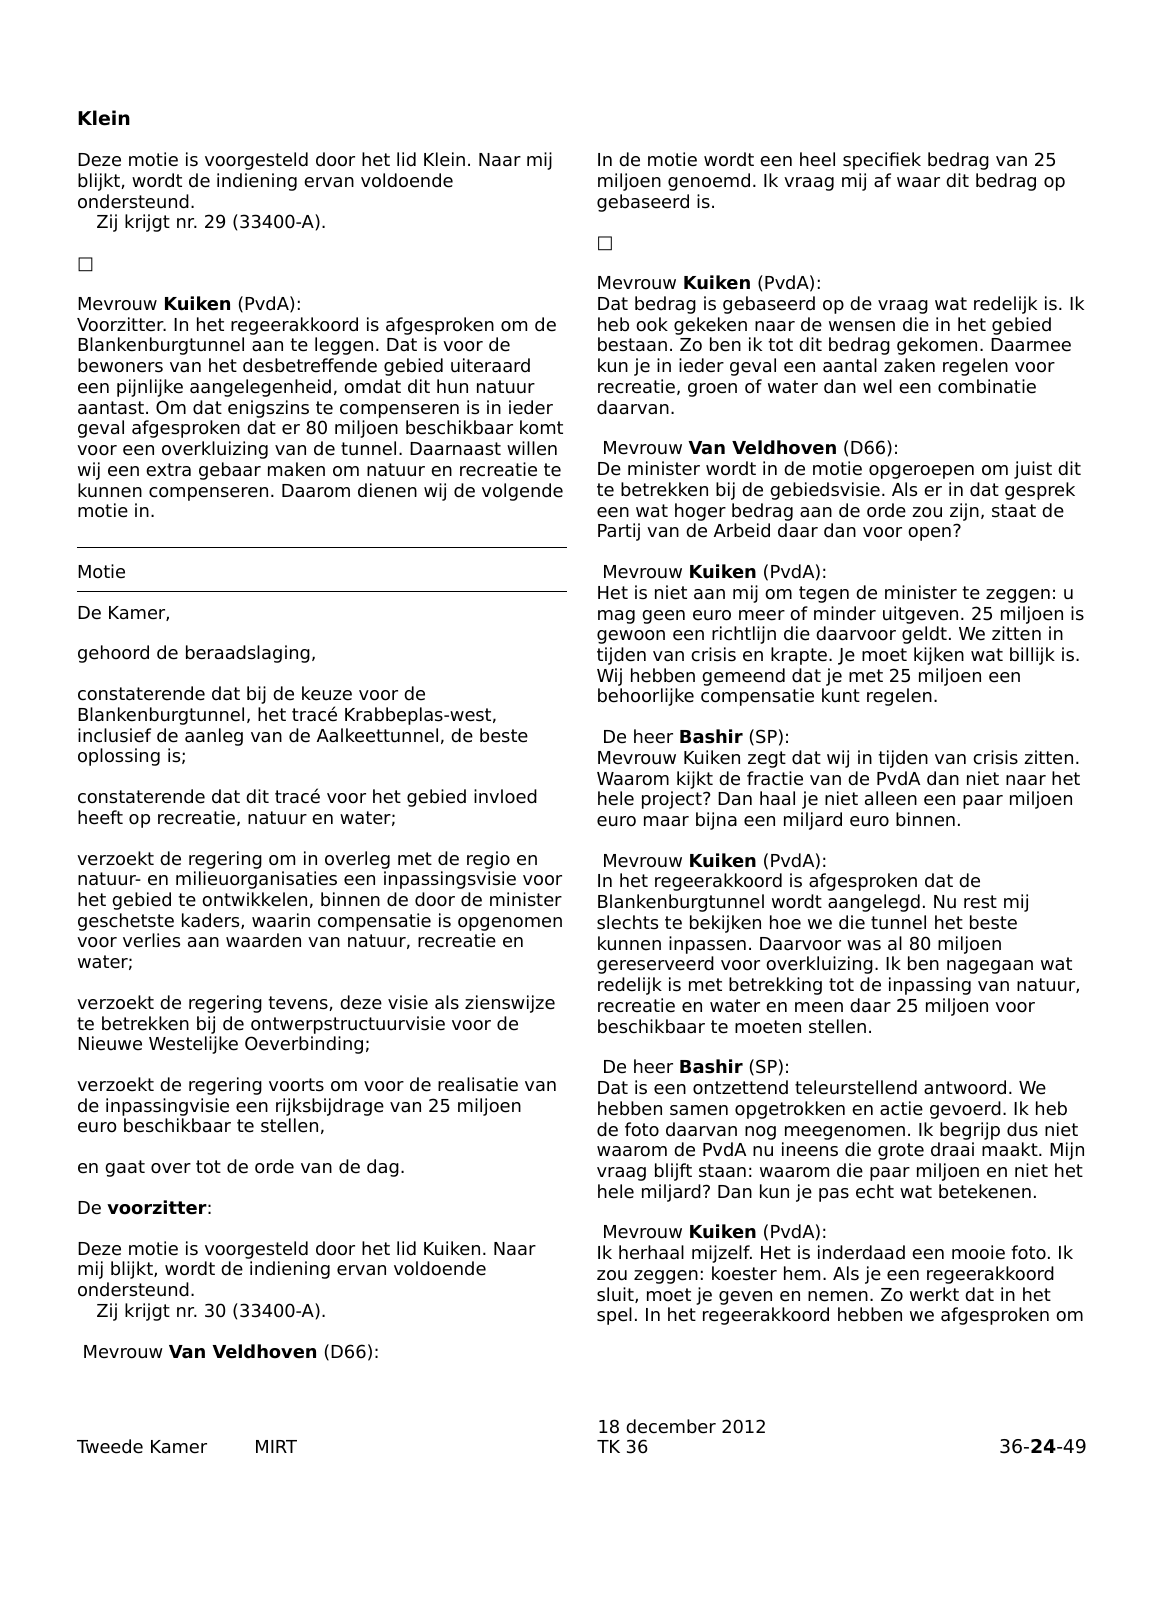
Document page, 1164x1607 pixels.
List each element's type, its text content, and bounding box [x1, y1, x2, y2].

text verzoekt de regering voorts om voor de realisatie van de inpassingvisie een rijksbijdrage van 25 miljoen euro beschikbaar te stellen, [77, 1075, 567, 1137]
text Mevrouw Kuiken (PvdA): [77, 294, 567, 314]
text De heer Bashir (SP): [596, 727, 1087, 748]
text en gaat over tot de orde van de dag. [77, 1157, 567, 1178]
text constaterende dat dit tracé voor het gebied invloed heeft op recreatie, natuur en water; [77, 787, 567, 828]
text Mevrouw Kuiken (PvdA): [596, 1222, 1087, 1243]
text In het regeerakkoord is afgesproken dat de Blankenburgtunnel wordt aangelegd. Nu rest mij slechts te bekijken hoe we die tunnel het beste kunnen inpassen. Daarvoor was al 80 miljoen gereserveerd voor overkluizing. Ik ben nagegaan wat redelijk is met betrekking tot de inpassing van natuur, recreatie en water en meen daar 25 miljoen voor beschikbaar te moeten stellen. [596, 871, 1087, 1037]
text Motie [77, 562, 567, 582]
text Mevrouw Van Veldhoven (D66): [596, 438, 1087, 459]
text Het is niet aan mij om tegen de minister te zeggen: u mag geen euro meer of minder uitgeven. 25 miljoen is gewoon een richtlijn die daarvoor geldt. We zitten in tijden van crisis en krapte. Je moet kijken wat billijk is. Wij hebben gemeend dat je met 25 miljoen een behoorlijke compensatie kunt regelen. [596, 583, 1087, 707]
text De minister wordt in de motie opgeroepen om juist dit te betrekken bij de gebiedsvisie. Als er in dat gesprek een wat hoger bedrag aan de orde zou zijn, staat de Partij van de Arbeid daar dan voor open? [596, 459, 1087, 542]
text verzoekt de regering om in overleg met de regio en natuur- en milieuorganisaties een inpassingsvisie voor het gebied te ontwikkelen, binnen de door de minister geschetste kaders, waarin compensatie is opgenomen voor verlies aan waarden van natuur, recreatie en water; [77, 848, 567, 973]
text gehoord de beraadslaging, [77, 643, 567, 664]
text Deze motie is voorgesteld door het lid Klein. Naar mij blijkt, wordt de indiening ervan voldoende ondersteund. [77, 150, 567, 212]
text Dat is een ontzettend teleurstellend antwoord. We hebben samen opgetrokken en actie gevoerd. Ik heb de foto daarvan nog meegenomen. Ik begrijp dus niet waarom de PvdA nu ineens die grote draai maakt. Mijn vraag blijft staan: waarom die paar miljoen en niet het hele miljard? Dan kun je pas echt wat betekenen. [596, 1078, 1087, 1202]
text Deze motie is voorgesteld door het lid Kuiken. Naar mij blijkt, wordt de indiening ervan voldoende ondersteund. [77, 1238, 567, 1301]
text Mevrouw Kuiken (PvdA): [596, 851, 1087, 871]
text Mevrouw Kuiken (PvdA): [596, 273, 1087, 294]
text Zij krijgt nr. 30 (33400-A). [77, 1301, 567, 1321]
text □ [596, 232, 1087, 253]
text Mevrouw Van Veldhoven (D66): [77, 1341, 567, 1362]
text Mevrouw Kuiken zegt dat wij in tijden van crisis zitten. Waarom kijkt de fractie van de PvdA dan niet naar het hele project? Dan haal je niet alleen een paar miljoen euro maar bijna een miljard euro binnen. [596, 748, 1087, 831]
text De voorzitter: [77, 1198, 567, 1218]
text De Kamer, [77, 602, 567, 623]
text Mevrouw Kuiken (PvdA): [596, 562, 1087, 583]
text Ik herhaal mijzelf. Het is inderdaad een mooie foto. Ik zou zeggen: koester hem. Als je een regeerakkoord sluit, moet je geven en nemen. Zo werkt dat in het spel. In het regeerakkoord hebben we afgesproken om [596, 1243, 1087, 1326]
text In de motie wordt een heel specifiek bedrag van 25 miljoen genoemd. Ik vraag mij af waar dit bedrag op gebaseerd is. [596, 150, 1087, 212]
text Dat bedrag is gebaseerd op de vraag wat redelijk is. Ik heb ook gekeken naar de wensen die in het gebied bestaan. Zo ben ik tot dit bedrag gekomen. Daarmee kun je in ieder geval een aantal zaken regelen voor recreatie, groen of water dan wel een combinatie daarvan. [596, 294, 1087, 418]
text De heer Bashir (SP): [596, 1057, 1087, 1078]
text constaterende dat bij de keuze voor de Blankenburgtunnel, het tracé Krabbeplas-west, inclusief de aanleg van de Aalkeettunnel, de beste oplossing is; [77, 684, 567, 767]
text □ [77, 253, 567, 274]
text verzoekt de regering tevens, deze visie als zienswijze te betrekken bij de ontwerpstructuurvisie voor de Nieuwe Westelijke Oeverbinding; [77, 993, 567, 1055]
text Voorzitter. In het regeerakkoord is afgesproken om de Blankenburgtunnel aan te leggen. Dat is voor de bewoners van het desbetreffende gebied uiteraard een pijnlijke aangelegenheid, omdat dit hun natuur aantast. Om dat enigszins te compenseren is in ieder geval afgesproken dat er 80 miljoen beschikbaar komt voor een overkluizing van de tunnel. Daarnaast willen wij een extra gebaar maken om natuur en recreatie te kunnen compenseren. Daarom dienen wij de volgende motie in. [77, 314, 567, 522]
text Zij krijgt nr. 29 (33400-A). [77, 212, 567, 233]
